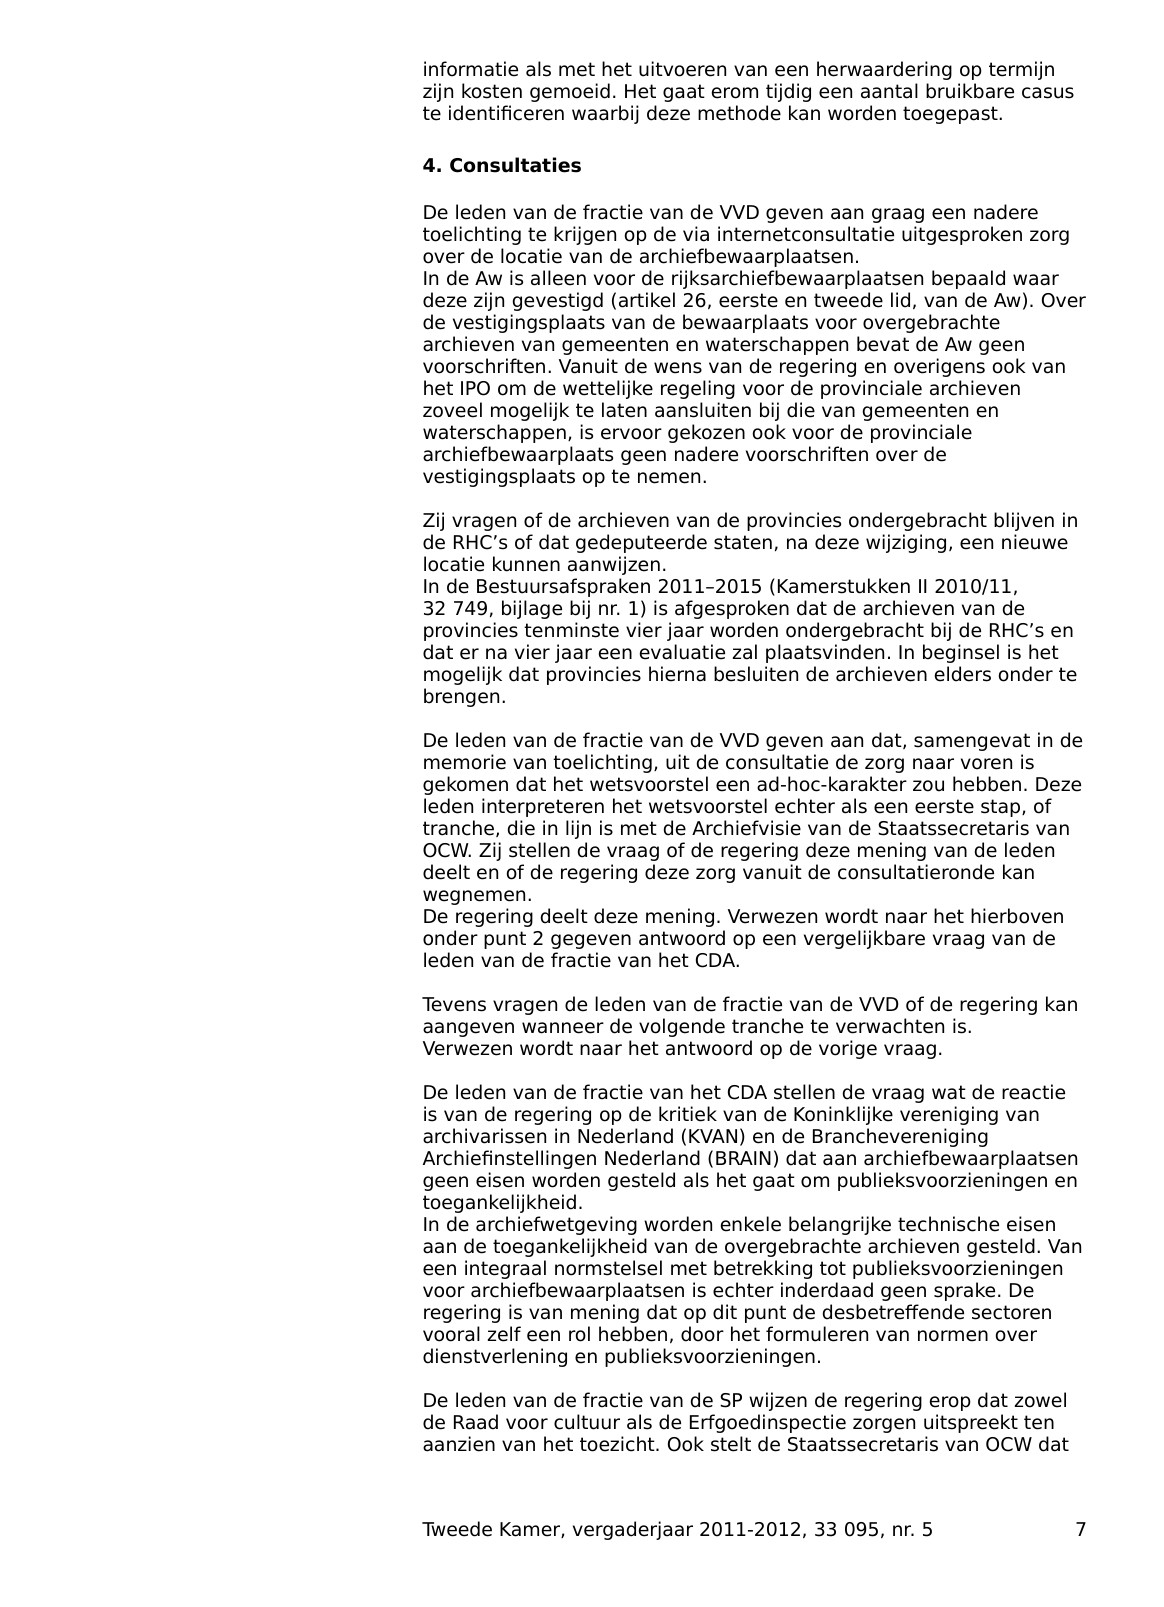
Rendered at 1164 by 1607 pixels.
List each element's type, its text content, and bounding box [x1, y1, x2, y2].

text De leden van de fractie van het CDA stellen de vraag wat de reactie is van de regering op de kritiek van de Koninklijke vereniging van archivarissen in Nederland (KVAN) en de Branchevereniging Archiefinstellingen Nederland (BRAIN) dat aan archiefbewaarplaatsen geen eisen worden gesteld als het gaat om publieksvoorzieningen en toegankelijkheid. [422, 1082, 1087, 1214]
text In de archiefwetgeving worden enkele belangrijke technische eisen aan de toegankelijkheid van de overgebrachte archieven gesteld. Van een integraal normstelsel met betrekking tot publieksvoorzieningen voor archiefbewaarplaatsen is echter inderdaad geen sprake. De regering is van mening dat op dit punt de desbetreffende sectoren vooral zelf een rol hebben, door het formuleren van normen over dienstverlening en publieksvoorzieningen. [422, 1214, 1087, 1368]
subtitle 4. Consultaties [422, 155, 1087, 177]
text In de Bestuursafspraken 2011–2015 (Kamerstukken II 2010/11, 32 749, bijlage bij nr. 1) is afgesproken dat de archieven van de provincies tenminste vier jaar worden ondergebracht bij de RHC’s en dat er na vier jaar een evaluatie zal plaatsvinden. In beginsel is het mogelijk dat provincies hierna besluiten de archieven elders onder te brengen. [422, 576, 1087, 708]
text De leden van de fractie van de SP wijzen de regering erop dat zowel de Raad voor cultuur als de Erfgoedinspectie zorgen uitspreekt ten aanzien van het toezicht. Ook stelt de Staatssecretaris van OCW dat [422, 1390, 1087, 1456]
text In de Aw is alleen voor de rijksarchiefbewaarplaatsen bepaald waar deze zijn gevestigd (artikel 26, eerste en tweede lid, van de Aw). Over de vestigingsplaats van de bewaarplaats voor overgebrachte archieven van gemeenten en waterschappen bevat de Aw geen voorschriften. Vanuit de wens van de regering en overigens ook van het IPO om de wettelijke regeling voor de provinciale archieven zoveel mogelijk te laten aansluiten bij die van gemeenten en waterschappen, is ervoor gekozen ook voor de provinciale archiefbewaarplaats geen nadere voorschriften over de vestigingsplaats op te nemen. [422, 268, 1087, 488]
text Verwezen wordt naar het antwoord op de vorige vraag. [422, 1038, 1087, 1060]
text De leden van de fractie van de VVD geven aan dat, samengevat in de memorie van toelichting, uit de consultatie de zorg naar voren is gekomen dat het wetsvoorstel een ad-hoc-karakter zou hebben. Deze leden interpreteren het wetsvoorstel echter als een eerste stap, of tranche, die in lijn is met de Archiefvisie van de Staatssecretaris van OCW. Zij stellen de vraag of de regering deze mening van de leden deelt en of de regering deze zorg vanuit de consultatieronde kan wegnemen. [422, 730, 1087, 906]
text Zij vragen of de archieven van de provincies ondergebracht blijven in de RHC’s of dat gedeputeerde staten, na deze wijziging, een nieuwe locatie kunnen aanwijzen. [422, 510, 1087, 576]
text Tevens vragen de leden van de fractie van de VVD of de regering kan aangeven wanneer de volgende tranche te verwachten is. [422, 994, 1087, 1038]
text informatie als met het uitvoeren van een herwaardering op termijn zijn kosten gemoeid. Het gaat erom tijdig een aantal bruikbare casus te identificeren waarbij deze methode kan worden toegepast. [422, 59, 1087, 125]
text De regering deelt deze mening. Verwezen wordt naar het hierboven onder punt 2 gegeven antwoord op een vergelijkbare vraag van de leden van de fractie van het CDA. [422, 906, 1087, 972]
text De leden van de fractie van de VVD geven aan graag een nadere toelichting te krijgen op de via internetconsultatie uitgesproken zorg over de locatie van de archiefbewaarplaatsen. [422, 202, 1087, 268]
